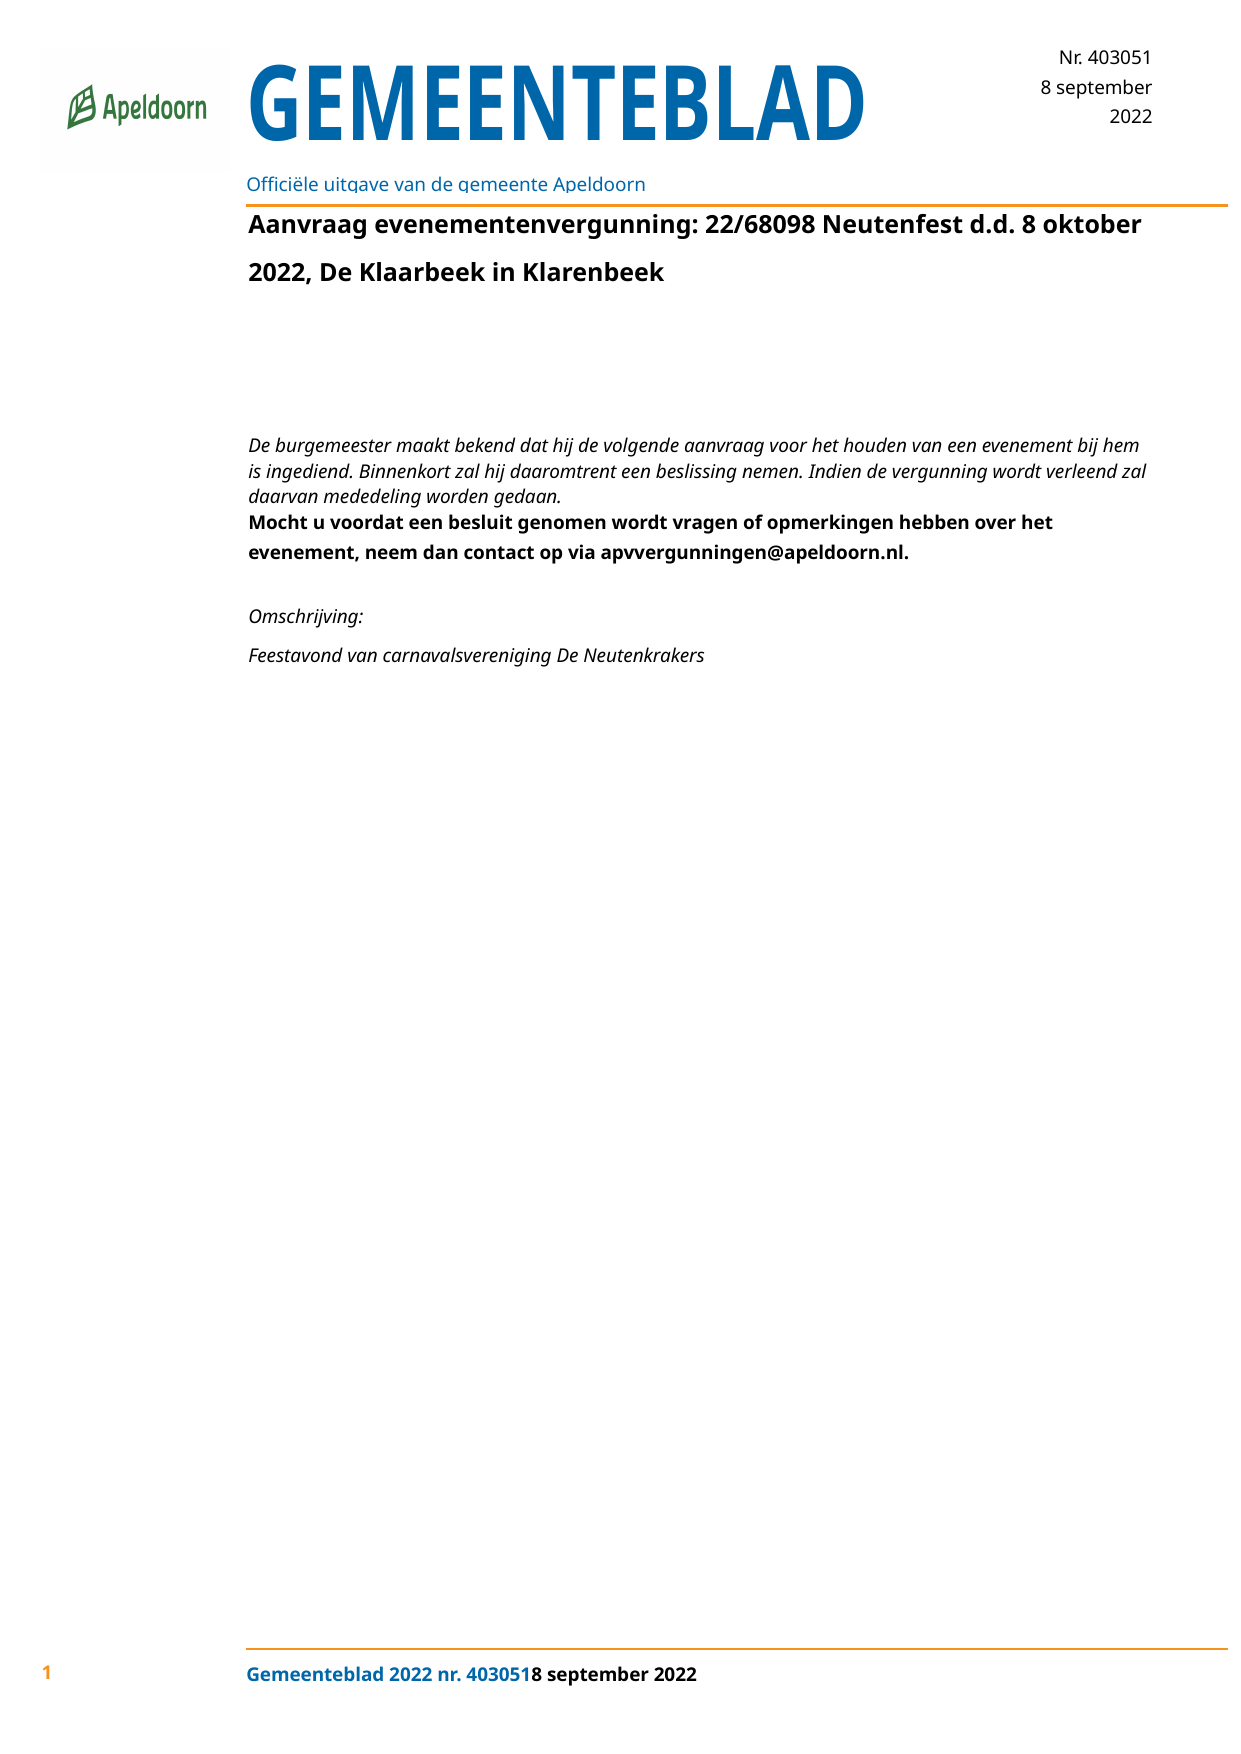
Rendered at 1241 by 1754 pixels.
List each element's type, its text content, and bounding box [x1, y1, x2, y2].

text Mocht u voordat een besluit genomen wordt vragen of opmerkingen hebben over het evenement, neem dan contact op via apvvergunningen@apeldoorn.nl. [248, 509, 1152, 565]
picture [41, 47, 231, 172]
text Aanvraag evenementenvergunning: 22/68098 Neutenfest d.d. 8 oktober 2022, De Klaarbeek in Klarenbeek [248, 207, 1152, 288]
text Feestavond van carnavalsvereniging De Neutenkrakers [248, 642, 1152, 668]
text De burgemeester maakt bekend dat hij de volgende aanvraag voor het houden van een evenement bij hem is ingediend. Binnenkort zal hij daaromtrent een beslissing nemen. Indien de vergunning wordt verleend zal daarvan mededeling worden gedaan. [248, 432, 1152, 509]
text Omschrijving: [248, 603, 1152, 629]
